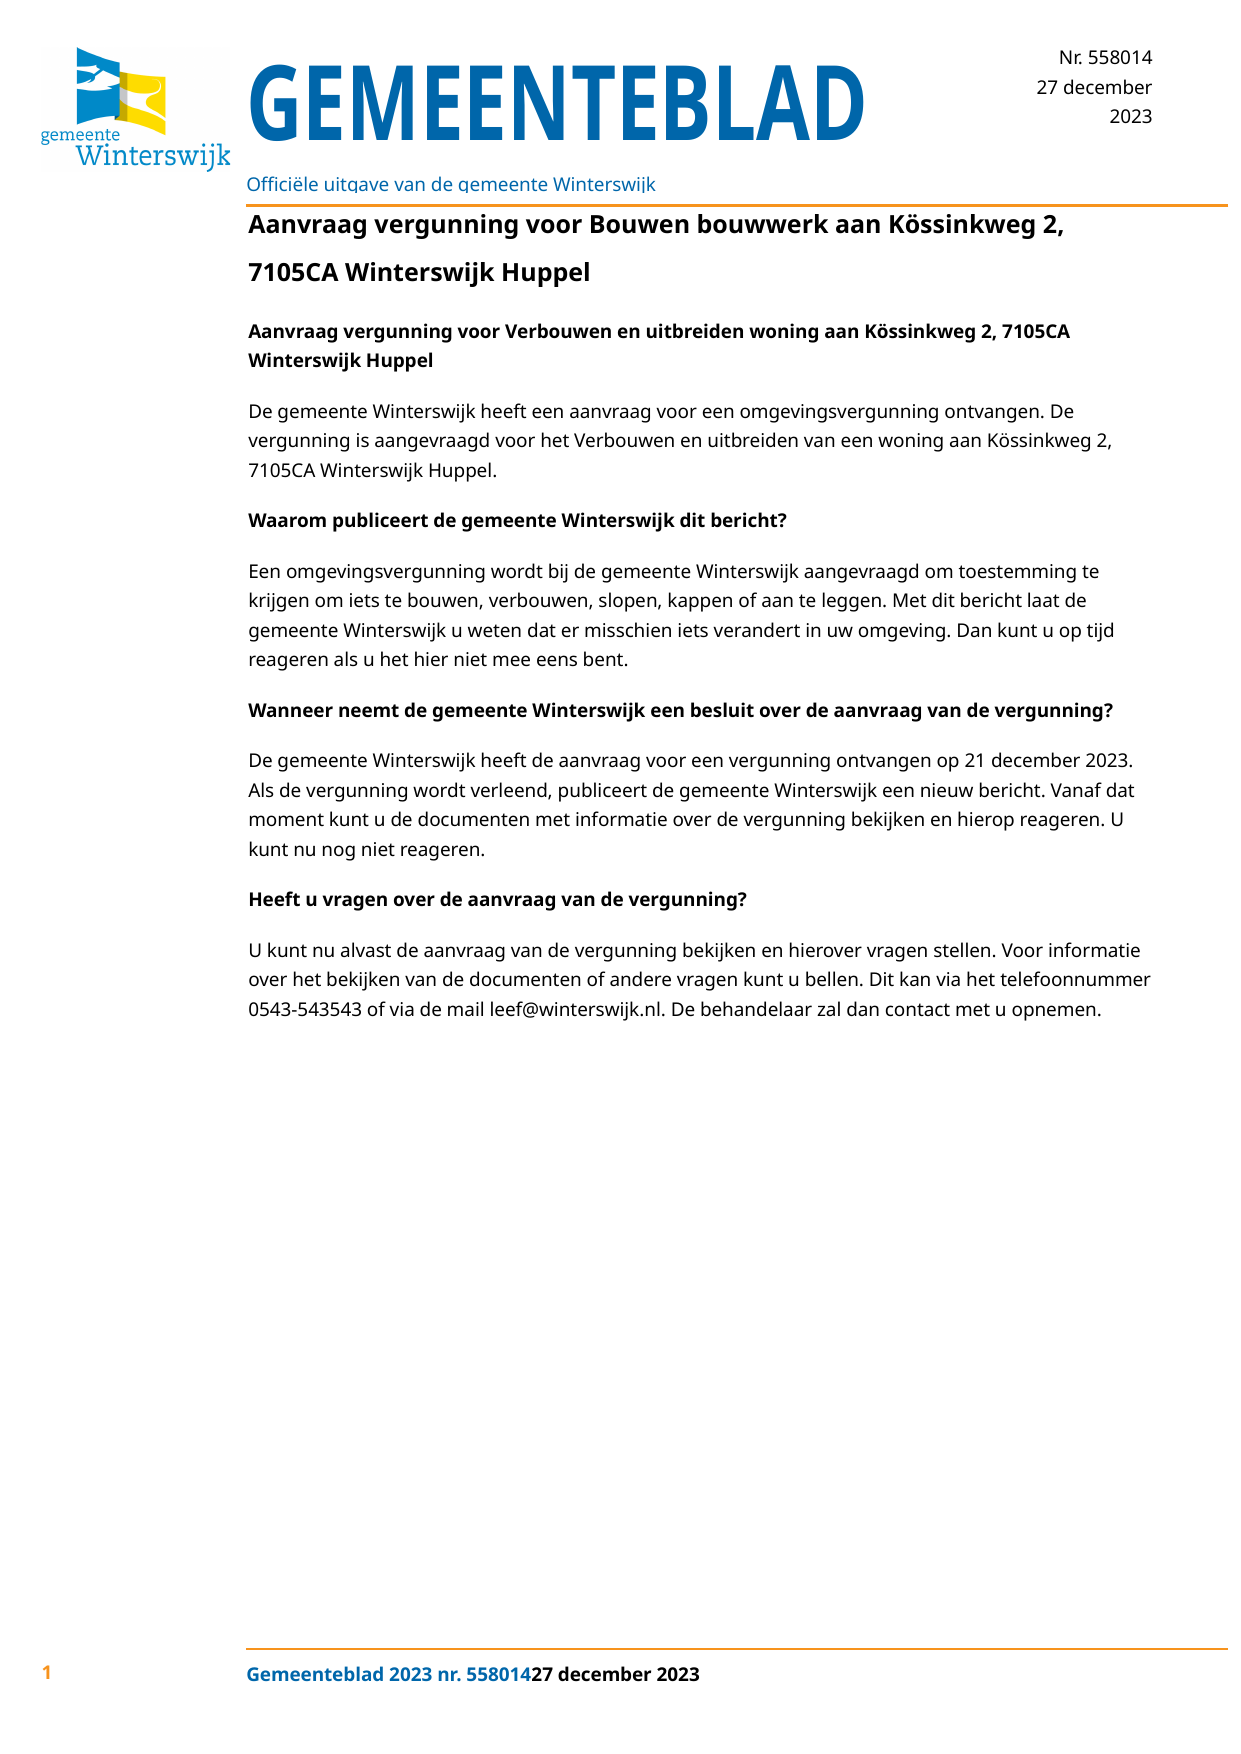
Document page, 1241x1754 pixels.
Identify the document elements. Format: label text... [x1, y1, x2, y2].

text Heeft u vragen over de aanvraag van de vergunning? [248, 887, 1152, 912]
text Aanvraag vergunning voor Bouwen bouwwerk aan Kössinkweg 2, 7105CA Winterswijk Huppel [248, 207, 1152, 288]
text Een omgevingsvergunning wordt bij de gemeente Winterswijk aangevraagd om toestemming te krijgen om iets te bouwen, verbouwen, slopen, kappen of aan te leggen. Met dit bericht laat de gemeente Winterswijk u weten dat er misschien iets verandert in uw omgeving. Dan kunt u op tijd reageren als u het hier niet mee eens bent. [248, 558, 1152, 672]
text U kunt nu alvast de aanvraag van de vergunning bekijken en hierover vragen stellen. Voor informatie over het bekijken van de documenten of andere vragen kunt u bellen. Dit kan via het telefoonnummer 0543-543543 of via de mail leef@winterswijk.nl. De behandelaar zal dan contact met u opnemen. [248, 937, 1152, 1022]
text Wanneer neemt de gemeente Winterswijk een besluit over de aanvraag van de vergunning? [248, 697, 1152, 723]
picture [225, 153, 231, 162]
text Aanvraag vergunning voor Verbouwen en uitbreiden woning aan Kössinkweg 2, 7105CA Winterswijk Huppel [248, 318, 1152, 373]
text De gemeente Winterswijk heeft de aanvraag voor een vergunning ontvangen op 21 december 2023. Als de vergunning wordt verleend, publiceert de gemeente Winterswijk een nieuw bericht. Vanaf dat moment kunt u de documenten met informatie over de vergunning bekijken en hierop reageren. U kunt nu nog niet reageren. [248, 747, 1152, 862]
text De gemeente Winterswijk heeft een aanvraag voor een omgevingsvergunning ontvangen. De vergunning is aangevraagd voor het Verbouwen en uitbreiden van een woning aan Kössinkweg 2, 7105CA Winterswijk Huppel. [248, 398, 1152, 483]
text Waarom publiceert de gemeente Winterswijk dit bericht? [248, 507, 1152, 533]
picture [41, 47, 231, 172]
